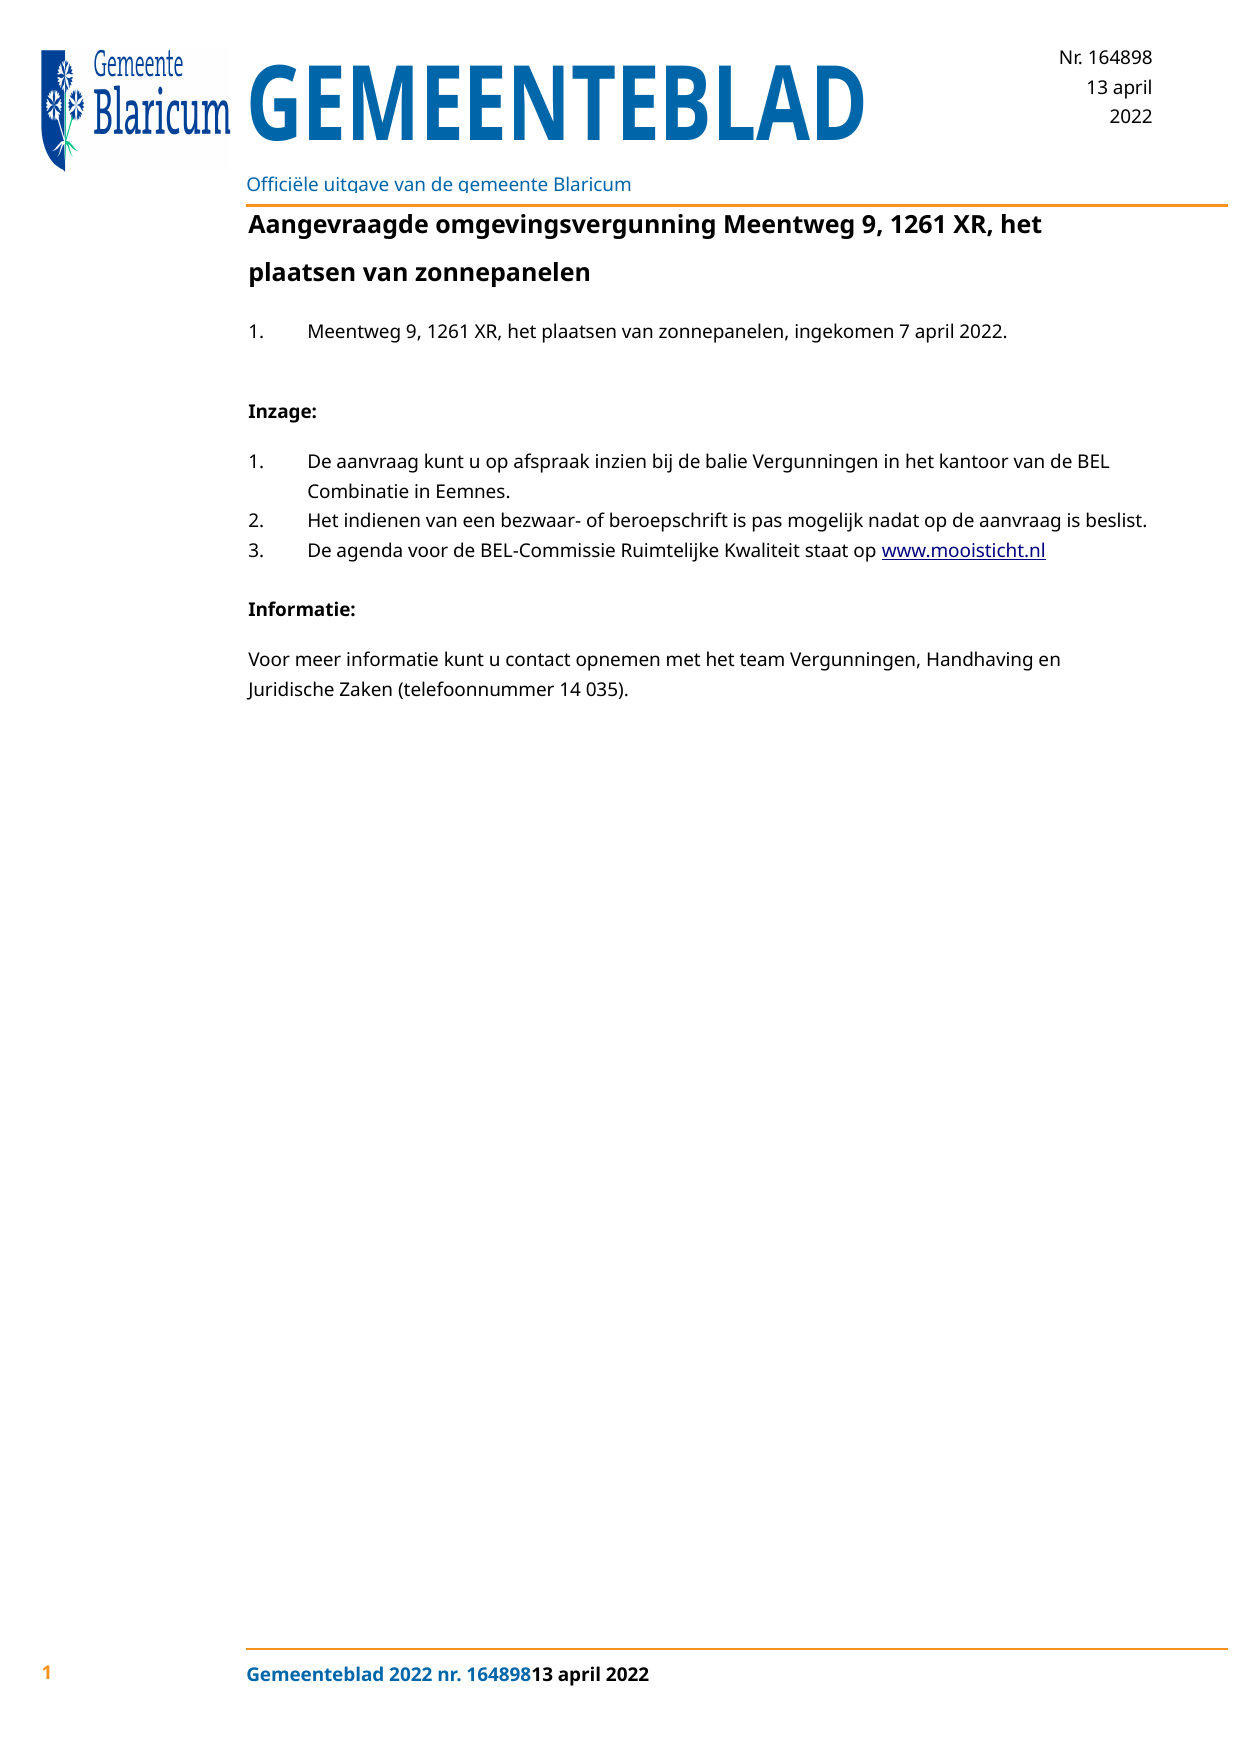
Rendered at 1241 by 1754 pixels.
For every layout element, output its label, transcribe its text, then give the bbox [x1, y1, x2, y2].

list De aanvraag kunt u op afspraak inzien bij de balie Vergunningen in het kantoor van de BEL Combinatie in Eemnes. [248, 448, 1152, 504]
picture [41, 47, 231, 172]
text Aangevraagde omgevingsvergunning Meentweg 9, 1261 XR, het plaatsen van zonnepanelen [248, 207, 1152, 288]
list Meentweg 9, 1261 XR, het plaatsen van zonnepanelen, ingekomen 7 april 2022. [248, 318, 1152, 344]
text Informatie: [248, 596, 1152, 622]
list De agenda voor de BEL-Commissie Ruimtelijke Kwaliteit staat op www.mooisticht.nl [248, 537, 1152, 563]
text Voor meer informatie kunt u contact opnemen met het team Vergunningen, Handhaving en Juridische Zaken (telefoonnummer 14 035). [248, 647, 1152, 702]
list Het indienen van een bezwaar- of beroepschrift is pas mogelijk nadat op de aanvraag is beslist. [248, 507, 1152, 533]
text Inzage: [248, 398, 1152, 424]
